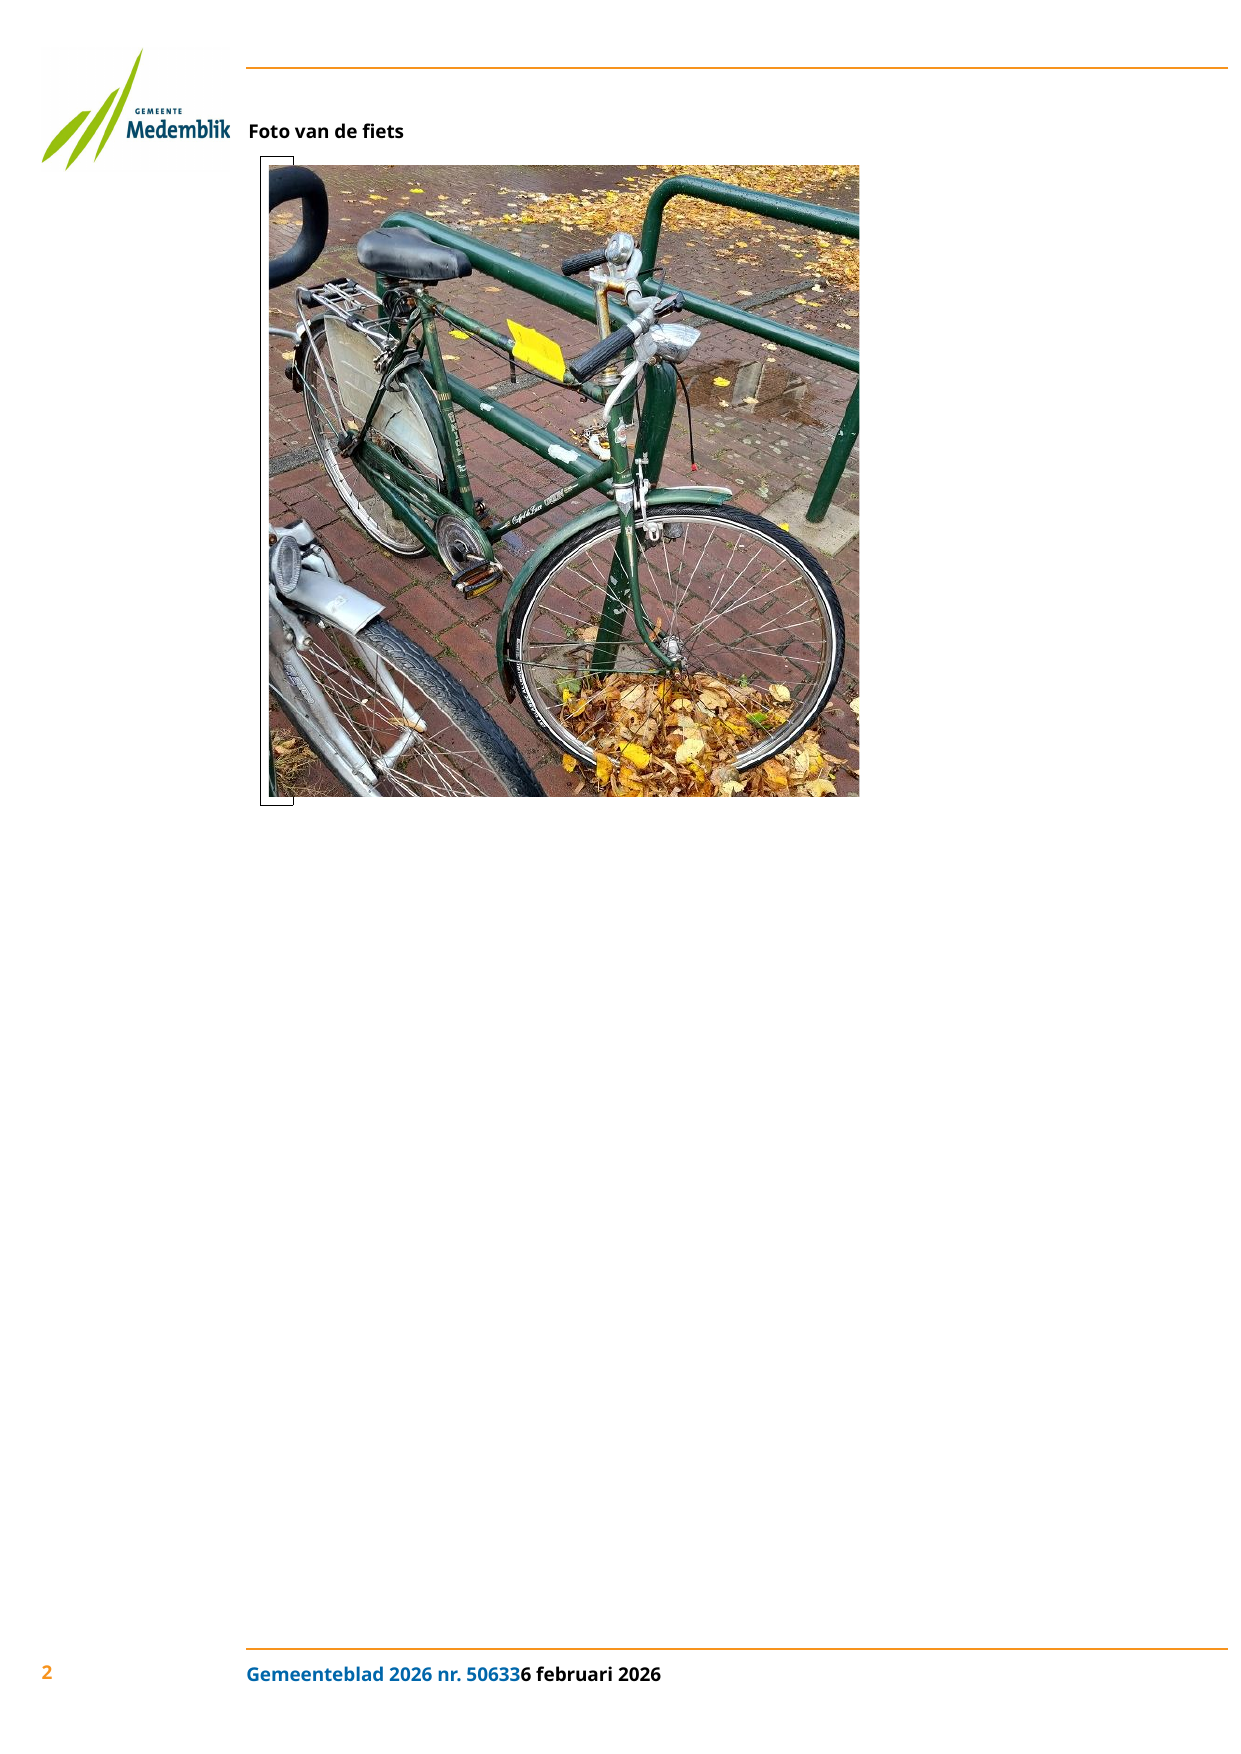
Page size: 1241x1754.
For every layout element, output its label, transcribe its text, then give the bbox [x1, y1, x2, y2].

text Foto van de fiets [248, 116, 1152, 144]
picture [41, 47, 231, 172]
picture [268, 165, 860, 797]
